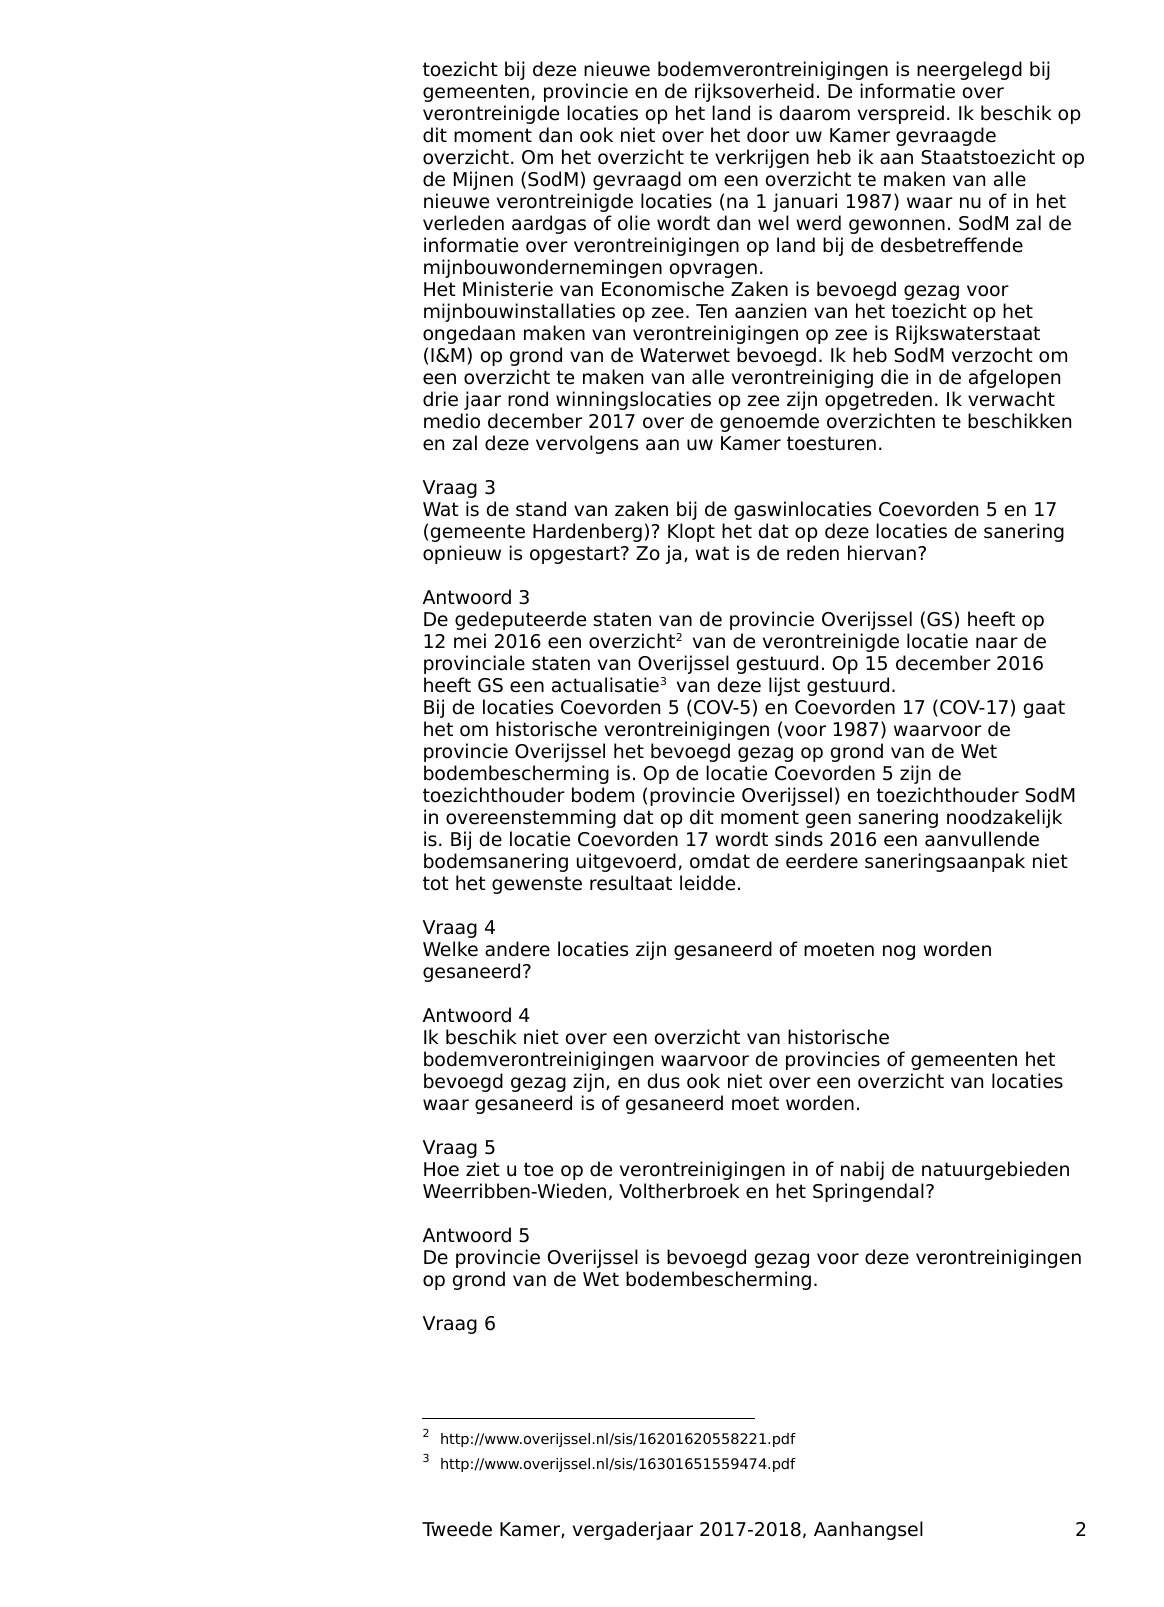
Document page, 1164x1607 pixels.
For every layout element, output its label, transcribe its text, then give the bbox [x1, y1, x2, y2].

text Antwoord 4 [422, 1005, 1087, 1027]
text Vraag 4 [422, 917, 1087, 939]
text Welke andere locaties zijn gesaneerd of moeten nog worden gesaneerd? [422, 939, 1087, 983]
text Hoe ziet u toe op de verontreinigingen in of nabij de natuurgebieden Weerribben-Wieden, Voltherbroek en het Springendal? [422, 1159, 1087, 1203]
text De gedeputeerde staten van de provincie Overijssel (GS) heeft op 12 mei 2016 een overzicht van de verontreinigde locatie naar de provinciale staten van Overijssel gestuurd. Op 15 december 2016 heeft GS een actualisatie van deze lijst gestuurd. [422, 609, 1087, 697]
text toezicht bij deze nieuwe bodemverontreinigingen is neergelegd bij gemeenten, provincie en de rijksoverheid. De informatie over verontreinigde locaties op het land is daarom verspreid. Ik beschik op dit moment dan ook niet over het door uw Kamer gevraagde overzicht. Om het overzicht te verkrijgen heb ik aan Staatstoezicht op de Mijnen (SodM) gevraagd om een overzicht te maken van alle nieuwe verontreinigde locaties (na 1 januari 1987) waar nu of in het verleden aardgas of olie wordt dan wel werd gewonnen. SodM zal de informatie over verontreinigingen op land bij de desbetreffende mijnbouwondernemingen opvragen. [422, 59, 1087, 279]
text Antwoord 3 [422, 587, 1087, 609]
text Bij de locaties Coevorden 5 (COV-5) en Coevorden 17 (COV-17) gaat het om historische verontreinigingen (voor 1987) waarvoor de provincie Overijssel het bevoegd gezag op grond van de Wet bodembescherming is. Op de locatie Coevorden 5 zijn de toezichthouder bodem (provincie Overijssel) en toezichthouder SodM in overeenstemming dat op dit moment geen sanering noodzakelijk is. Bij de locatie Coevorden 17 wordt sinds 2016 een aanvullende bodemsanering uitgevoerd, omdat de eerdere saneringsaanpak niet tot het gewenste resultaat leidde. [422, 697, 1087, 895]
text http://www.overijssel.nl/sis/16301651559474.pdf [422, 1452, 1087, 1474]
text Vraag 6 [422, 1313, 1087, 1335]
text Wat is de stand van zaken bij de gaswinlocaties Coevorden 5 en 17 (gemeente Hardenberg)? Klopt het dat op deze locaties de sanering opnieuw is opgestart? Zo ja, wat is de reden hiervan? [422, 499, 1087, 565]
text Ik beschik niet over een overzicht van historische bodemverontreinigingen waarvoor de provincies of gemeenten het bevoegd gezag zijn, en dus ook niet over een overzicht van locaties waar gesaneerd is of gesaneerd moet worden. [422, 1027, 1087, 1115]
text Vraag 5 [422, 1137, 1087, 1159]
text Antwoord 5 [422, 1225, 1087, 1247]
text http://www.overijssel.nl/sis/16201620558221.pdf [422, 1427, 1087, 1449]
text Vraag 3 [422, 477, 1087, 499]
text De provincie Overijssel is bevoegd gezag voor deze verontreinigingen op grond van de Wet bodembescherming. [422, 1247, 1087, 1291]
text Het Ministerie van Economische Zaken is bevoegd gezag voor mijnbouwinstallaties op zee. Ten aanzien van het toezicht op het ongedaan maken van verontreinigingen op zee is Rijkswaterstaat (I&M) op grond van de Waterwet bevoegd. Ik heb SodM verzocht om een overzicht te maken van alle verontreiniging die in de afgelopen drie jaar rond winningslocaties op zee zijn opgetreden. Ik verwacht medio december 2017 over de genoemde overzichten te beschikken en zal deze vervolgens aan uw Kamer toesturen. [422, 279, 1087, 455]
